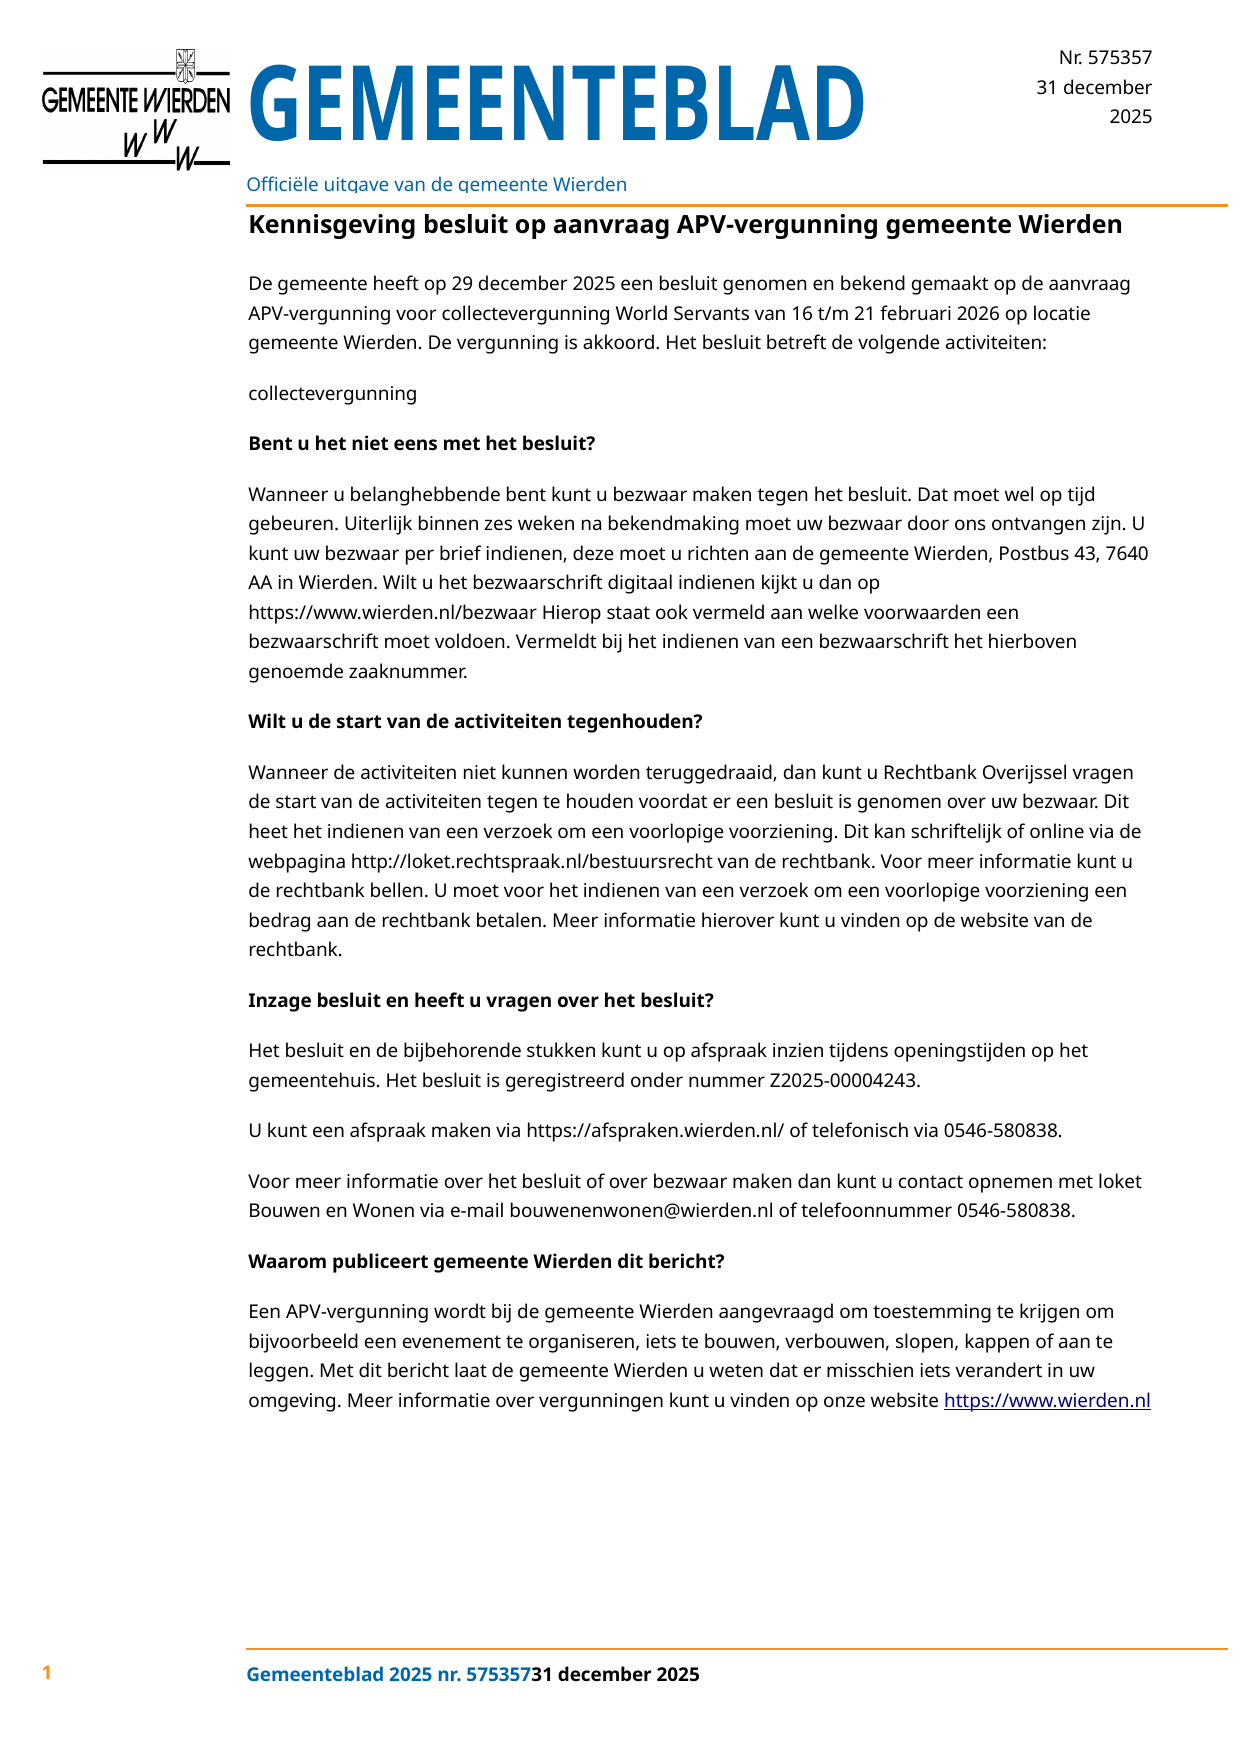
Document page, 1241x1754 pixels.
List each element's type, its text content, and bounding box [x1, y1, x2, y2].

text Waarom publiceert gemeente Wierden dit bericht? [248, 1248, 1152, 1273]
text De gemeente heeft op 29 december 2025 een besluit genomen en bekend gemaakt op de aanvraag APV-vergunning voor collectevergunning World Servants van 16 t/m 21 februari 2026 op locatie gemeente Wierden. De vergunning is akkoord. Het besluit betreft de volgende activiteiten: [248, 270, 1152, 355]
text U kunt een afspraak maken via https://afspraken.wierden.nl/ of telefonisch via 0546-580838. [248, 1117, 1152, 1143]
text Bent u het niet eens met het besluit? [248, 430, 1152, 456]
text Wanneer u belanghebbende bent kunt u bezwaar maken tegen het besluit. Dat moet wel op tijd gebeuren. Uiterlijk binnen zes weken na bekendmaking moet uw bezwaar door ons ontvangen zijn. U kunt uw bezwaar per brief indienen, deze moet u richten aan de gemeente Wierden, Postbus 43, 7640 AA in Wierden. Wilt u het bezwaarschrift digitaal indienen kijkt u dan op https://www.wierden.nl/bezwaar Hierop staat ook vermeld aan welke voorwaarden een bezwaarschrift moet voldoen. Vermeldt bij het indienen van een bezwaarschrift het hierboven genoemde zaaknummer. [248, 481, 1152, 684]
text Het besluit en de bijbehorende stukken kunt u op afspraak inzien tijdens openingstijden op het gemeentehuis. Het besluit is geregistreerd onder nummer Z2025-00004243. [248, 1037, 1152, 1093]
picture [41, 47, 231, 172]
text Wanneer de activiteiten niet kunnen worden teruggedraaid, dan kunt u Rechtbank Overijssel vragen de start van de activiteiten tegen te houden voordat er een besluit is genomen over uw bezwaar. Dit heet het indienen van een verzoek om een voorlopige voorziening. Dit kan schriftelijk of online via de webpagina http://loket.rechtspraak.nl/bestuursrecht van de rechtbank. Voor meer informatie kunt u de rechtbank bellen. U moet voor het indienen van een verzoek om een voorlopige voorziening een bedrag aan de rechtbank betalen. Meer informatie hierover kunt u vinden op de website van de rechtbank. [248, 759, 1152, 962]
text collectevergunning [248, 380, 1152, 406]
text Wilt u de start van de activiteiten tegenhouden? [248, 709, 1152, 734]
text Kennisgeving besluit op aanvraag APV-vergunning gemeente Wierden [248, 207, 1152, 241]
text Inzage besluit en heeft u vragen over het besluit? [248, 987, 1152, 1013]
text Een APV-vergunning wordt bij de gemeente Wierden aangevraagd om toestemming te krijgen om bijvoorbeeld een evenement te organiseren, iets te bouwen, verbouwen, slopen, kappen of aan te leggen. Met dit bericht laat de gemeente Wierden u weten dat er misschien iets verandert in uw omgeving. Meer informatie over vergunningen kunt u vinden op onze website https://www.wierden.nl [248, 1298, 1152, 1413]
text Voor meer informatie over het besluit of over bezwaar maken dan kunt u contact opnemen met loket Bouwen en Wonen via e-mail bouwenenwonen@wierden.nl of telefoonnummer 0546-580838. [248, 1168, 1152, 1223]
